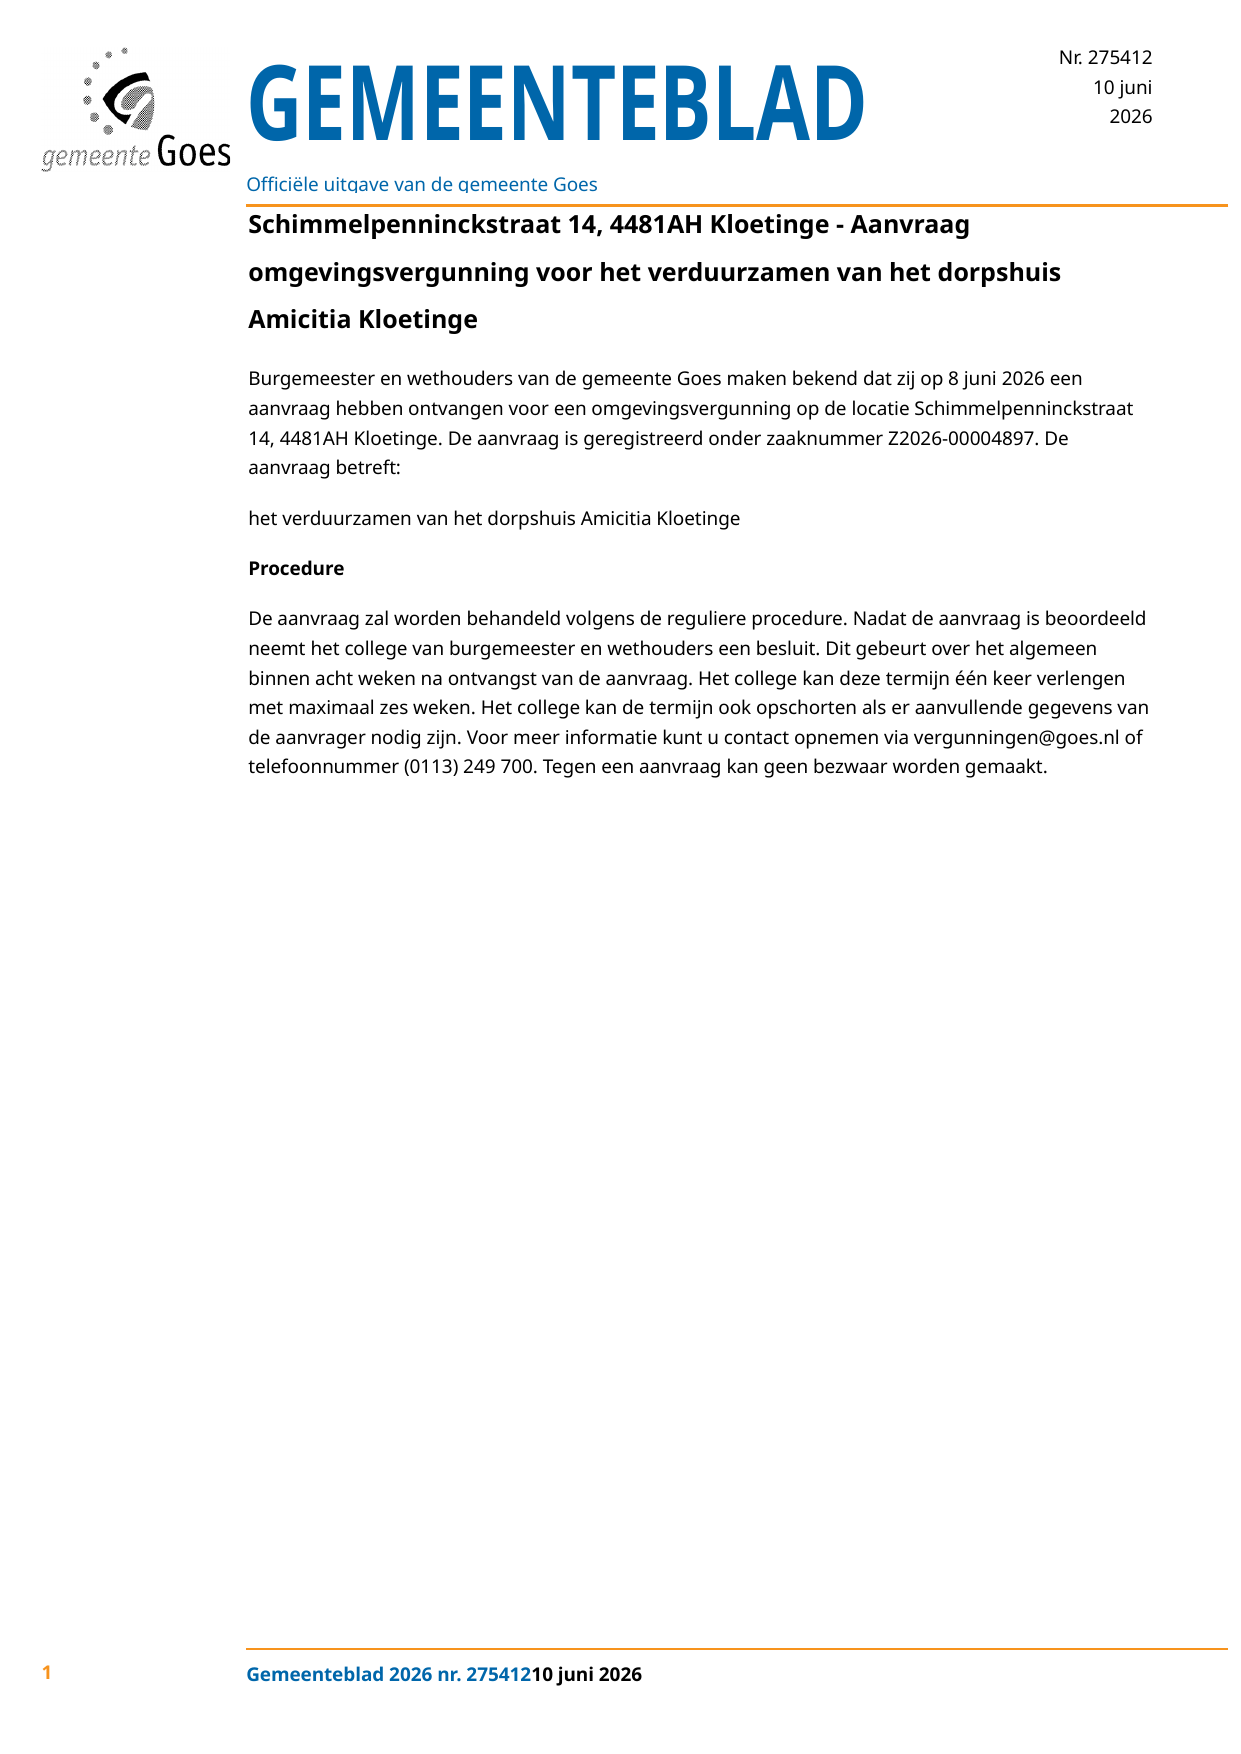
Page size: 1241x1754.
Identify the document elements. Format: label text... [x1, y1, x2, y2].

text De aanvraag zal worden behandeld volgens de reguliere procedure. Nadat de aanvraag is beoordeeld neemt het college van burgemeester en wethouders een besluit. Dit gebeurt over het algemeen binnen acht weken na ontvangst van de aanvraag. Het college kan deze termijn één keer verlengen met maximaal zes weken. Het college kan de termijn ook opschorten als er aanvullende gegevens van de aanvrager nodig zijn. Voor meer informatie kunt u contact opnemen via vergunningen@goes.nl of telefoonnummer (0113) 249 700. Tegen een aanvraag kan geen bezwaar worden gemaakt. [248, 606, 1152, 779]
picture [41, 47, 231, 172]
text Schimmelpenninckstraat 14, 4481AH Kloetinge - Aanvraag omgevingsvergunning voor het verduurzamen van het dorpshuis Amicitia Kloetinge [248, 207, 1152, 336]
text Burgemeester en wethouders van de gemeente Goes maken bekend dat zij op 8 juni 2026 een aanvraag hebben ontvangen voor een omgevingsvergunning op de locatie Schimmelpenninckstraat 14, 4481AH Kloetinge. De aanvraag is geregistreerd onder zaaknummer Z2026-00004897. De aanvraag betreft: [248, 366, 1152, 480]
text het verduurzamen van het dorpshuis Amicitia Kloetinge [248, 505, 1152, 530]
text Procedure [248, 555, 1152, 581]
